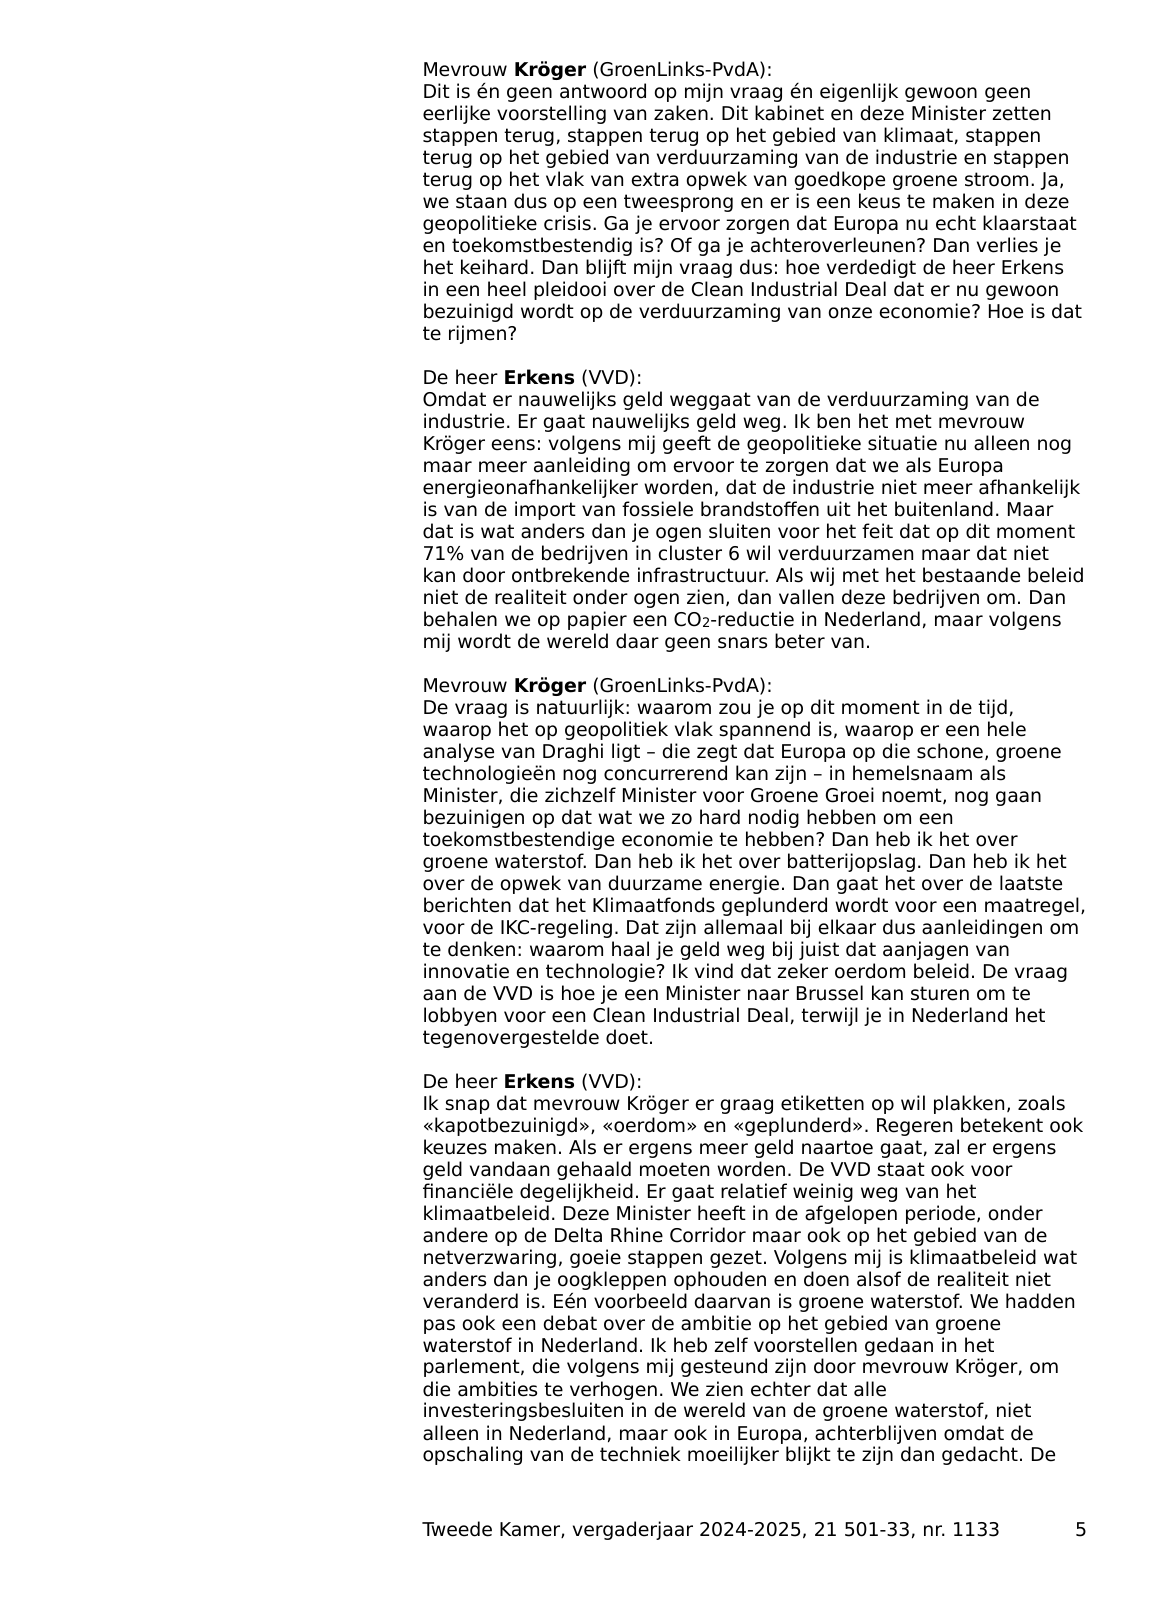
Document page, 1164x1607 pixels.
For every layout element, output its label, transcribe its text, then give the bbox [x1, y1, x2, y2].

text Ik snap dat mevrouw Kröger er graag etiketten op wil plakken, zoals «kapotbezuinigd», «oerdom» en «geplunderd». Regeren betekent ook keuzes maken. Als er ergens meer geld naartoe gaat, zal er ergens geld vandaan gehaald moeten worden. De VVD staat ook voor financiële degelijkheid. Er gaat relatief weinig weg van het klimaatbeleid. Deze Minister heeft in de afgelopen periode, onder andere op de Delta Rhine Corridor maar ook op het gebied van de netverzwaring, goeie stappen gezet. Volgens mij is klimaatbeleid wat anders dan je oogkleppen ophouden en doen alsof de realiteit niet veranderd is. Eén voorbeeld daarvan is groene waterstof. We hadden pas ook een debat over de ambitie op het gebied van groene waterstof in Nederland. Ik heb zelf voorstellen gedaan in het parlement, die volgens mij gesteund zijn door mevrouw Kröger, om die ambities te verhogen. We zien echter dat alle investeringsbesluiten in de wereld van de groene waterstof, niet alleen in Nederland, maar ook in Europa, achterblijven omdat de opschaling van de techniek moeilijker blijkt te zijn dan gedacht. De [422, 1093, 1087, 1466]
text Omdat er nauwelijks geld weggaat van de verduurzaming van de industrie. Er gaat nauwelijks geld weg. Ik ben het met mevrouw Kröger eens: volgens mij geeft de geopolitieke situatie nu alleen nog maar meer aanleiding om ervoor te zorgen dat we als Europa energieonafhankelijker worden, dat de industrie niet meer afhankelijk is van de import van fossiele brandstoffen uit het buitenland. Maar dat is wat anders dan je ogen sluiten voor het feit dat op dit moment 71% van de bedrijven in cluster 6 wil verduurzamen maar dat niet kan door ontbrekende infrastructuur. Als wij met het bestaande beleid niet de realiteit onder ogen zien, dan vallen deze bedrijven om. Dan behalen we op papier een CO2-reductie in Nederland, maar volgens mij wordt de wereld daar geen snars beter van. [422, 389, 1087, 653]
text De heer Erkens (VVD): [422, 367, 1087, 389]
text De vraag is natuurlijk: waarom zou je op dit moment in de tijd, waarop het op geopolitiek vlak spannend is, waarop er een hele analyse van Draghi ligt – die zegt dat Europa op die schone, groene technologieën nog concurrerend kan zijn – in hemelsnaam als Minister, die zichzelf Minister voor Groene Groei noemt, nog gaan bezuinigen op dat wat we zo hard nodig hebben om een toekomstbestendige economie te hebben? Dan heb ik het over groene waterstof. Dan heb ik het over batterijopslag. Dan heb ik het over de opwek van duurzame energie. Dan gaat het over de laatste berichten dat het Klimaatfonds geplunderd wordt voor een maatregel, voor de IKC-regeling. Dat zijn allemaal bij elkaar dus aanleidingen om te denken: waarom haal je geld weg bij juist dat aanjagen van innovatie en technologie? Ik vind dat zeker oerdom beleid. De vraag aan de VVD is hoe je een Minister naar Brussel kan sturen om te lobbyen voor een Clean Industrial Deal, terwijl je in Nederland het tegenovergestelde doet. [422, 697, 1087, 1048]
text Dit is én geen antwoord op mijn vraag én eigenlijk gewoon geen eerlijke voorstelling van zaken. Dit kabinet en deze Minister zetten stappen terug, stappen terug op het gebied van klimaat, stappen terug op het gebied van verduurzaming van de industrie en stappen terug op het vlak van extra opwek van goedkope groene stroom. Ja, we staan dus op een tweesprong en er is een keus te maken in deze geopolitieke crisis. Ga je ervoor zorgen dat Europa nu echt klaarstaat en toekomstbestendig is? Of ga je achteroverleunen? Dan verlies je het keihard. Dan blijft mijn vraag dus: hoe verdedigt de heer Erkens in een heel pleidooi over de Clean Industrial Deal dat er nu gewoon bezuinigd wordt op de verduurzaming van onze economie? Hoe is dat te rijmen? [422, 81, 1087, 345]
text De heer Erkens (VVD): [422, 1071, 1087, 1093]
text Mevrouw Kröger (GroenLinks-PvdA): [422, 59, 1087, 81]
text Mevrouw Kröger (GroenLinks-PvdA): [422, 675, 1087, 697]
